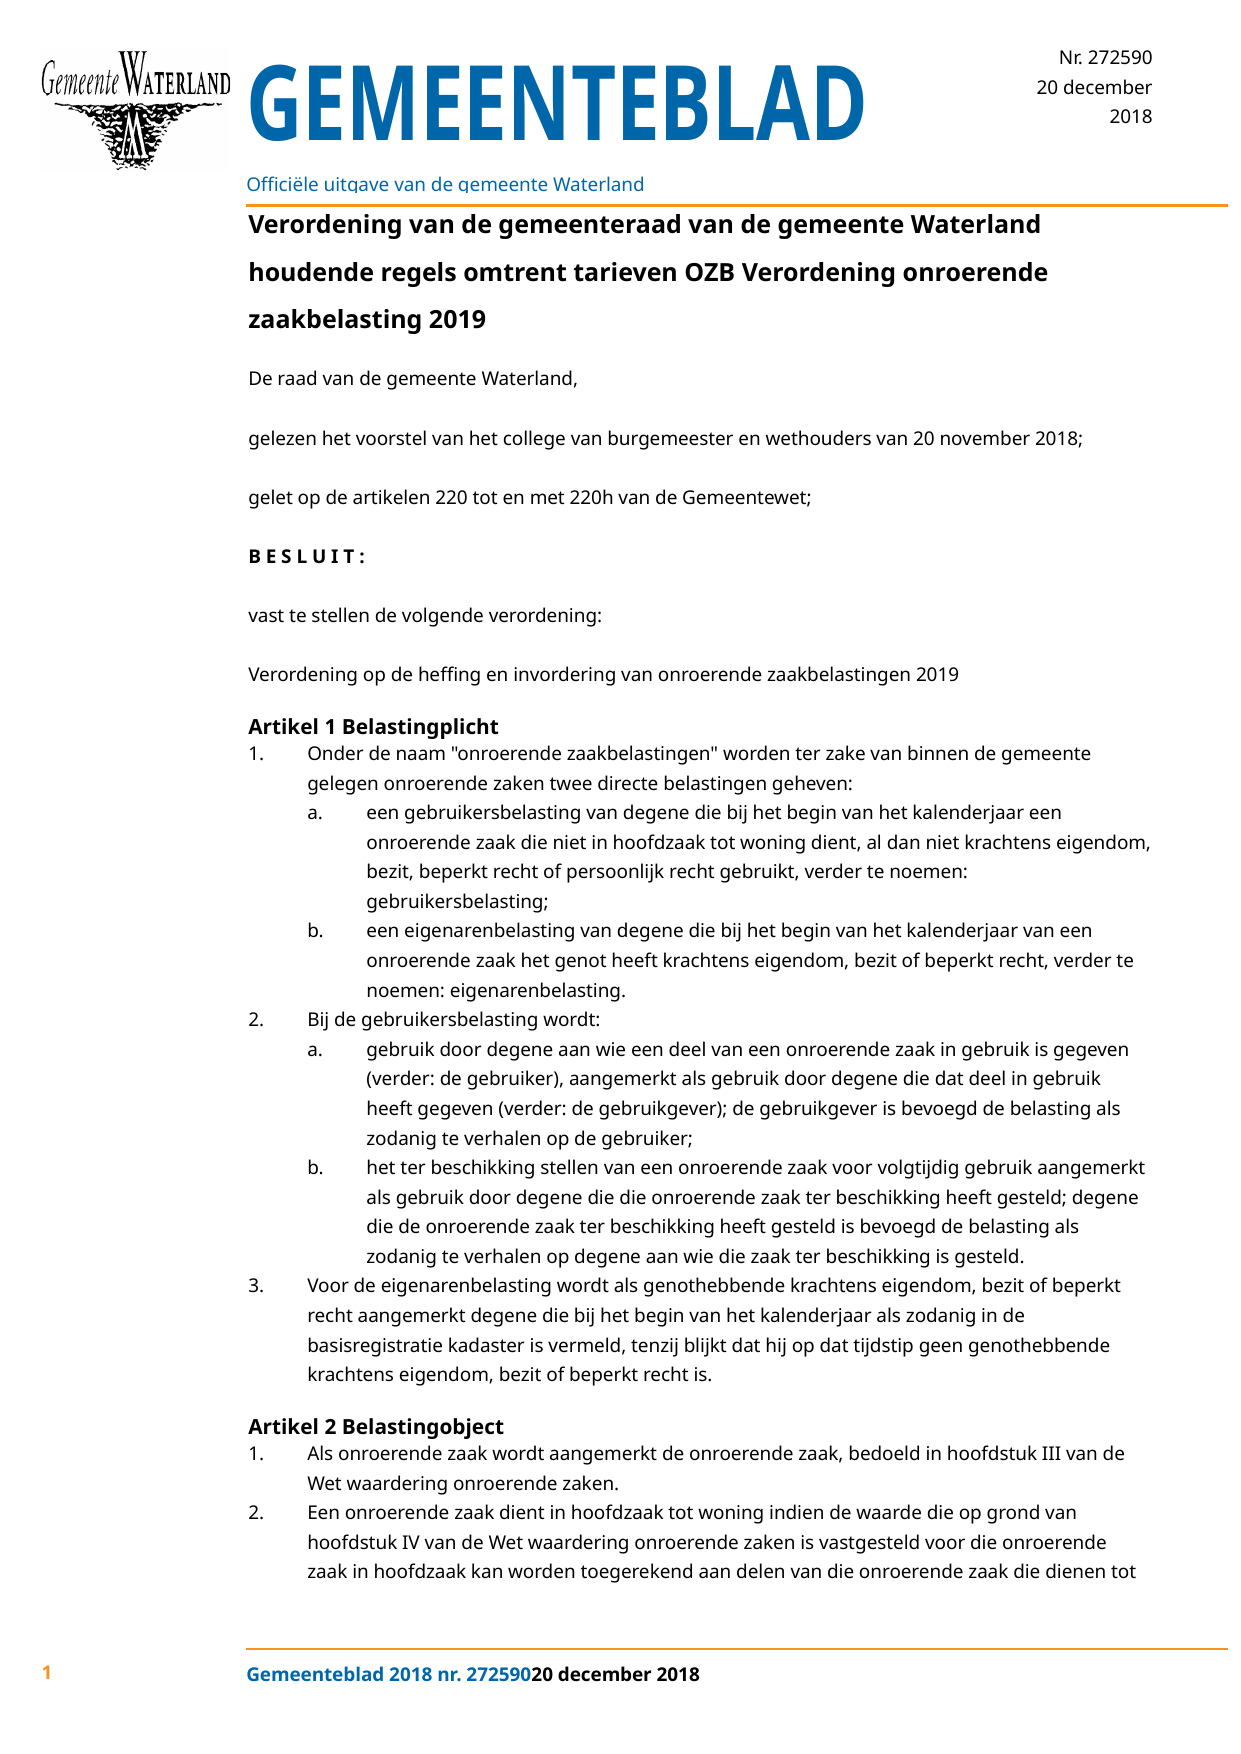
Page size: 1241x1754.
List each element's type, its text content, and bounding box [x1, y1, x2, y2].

list een gebruikersbelasting van degene die bij het begin van het kalenderjaar een onroerende zaak die niet in hoofdzaak tot woning dient, al dan niet krachtens eigendom, bezit, beperkt recht of persoonlijk recht gebruikt, verder te noemen: gebruikersbelasting; [307, 799, 1152, 914]
list Een onroerende zaak dient in hoofdzaak tot woning indien de waarde die op grond van hoofdstuk IV van de Wet waardering onroerende zaken is vastgesteld voor die onroerende zaak in hoofdzaak kan worden toegerekend aan delen van die onroerende zaak die dienen tot [248, 1499, 1152, 1584]
picture [41, 47, 231, 172]
list Voor de eigenarenbelasting wordt als genothebbende krachtens eigendom, bezit of beperkt recht aangemerkt degene die bij het begin van het kalenderjaar als zodanig in de basisregistratie kadaster is vermeld, tenzij blijkt dat hij op dat tijdstip geen genothebbende krachtens eigendom, bezit of beperkt recht is. [248, 1273, 1152, 1387]
text gelezen het voorstel van het college van burgemeester en wethouders van 20 november 2018; [248, 425, 1152, 450]
text B E S L U I T : [248, 543, 1152, 569]
list gebruik door degene aan wie een deel van een onroerende zaak in gebruik is gegeven (verder: de gebruiker), aangemerkt als gebruik door degene die dat deel in gebruik heeft gegeven (verder: de gebruikgever); de gebruikgever is bevoegd de belasting als zodanig te verhalen op de gebruiker; [307, 1036, 1152, 1151]
list het ter beschikking stellen van een onroerende zaak voor volgtijdig gebruik aangemerkt als gebruik door degene die die onroerende zaak ter beschikking heeft gesteld; degene die de onroerende zaak ter beschikking heeft gesteld is bevoegd de belasting als zodanig te verhalen op degene aan wie die zaak ter beschikking is gesteld. [307, 1154, 1152, 1269]
text De raad van de gemeente Waterland, [248, 366, 1152, 391]
text Artikel 1 Belastingplicht [248, 712, 1152, 740]
text Artikel 2 Belastingobject [248, 1412, 1152, 1440]
text Verordening van de gemeenteraad van de gemeente Waterland houdende regels omtrent tarieven OZB Verordening onroerende zaakbelasting 2019 [248, 207, 1152, 336]
list Bij de gebruikersbelasting wordt: [248, 1006, 1152, 1032]
list Als onroerende zaak wordt aangemerkt de onroerende zaak, bedoeld in hoofdstuk III van de Wet waardering onroerende zaken. [248, 1440, 1152, 1496]
list Onder de naam "onroerende zaakbelastingen" worden ter zake van binnen de gemeente gelegen onroerende zaken twee directe belastingen geheven: [248, 740, 1152, 796]
text Verordening op de heffing en invordering van onroerende zaakbelastingen 2019 [248, 661, 1152, 687]
text gelet op de artikelen 220 tot en met 220h van de Gemeentewet; [248, 484, 1152, 509]
list een eigenarenbelasting van degene die bij het begin van het kalenderjaar van een onroerende zaak het genot heeft krachtens eigendom, bezit of beperkt recht, verder te noemen: eigenarenbelasting. [307, 918, 1152, 1003]
text vast te stellen de volgende verordening: [248, 602, 1152, 628]
